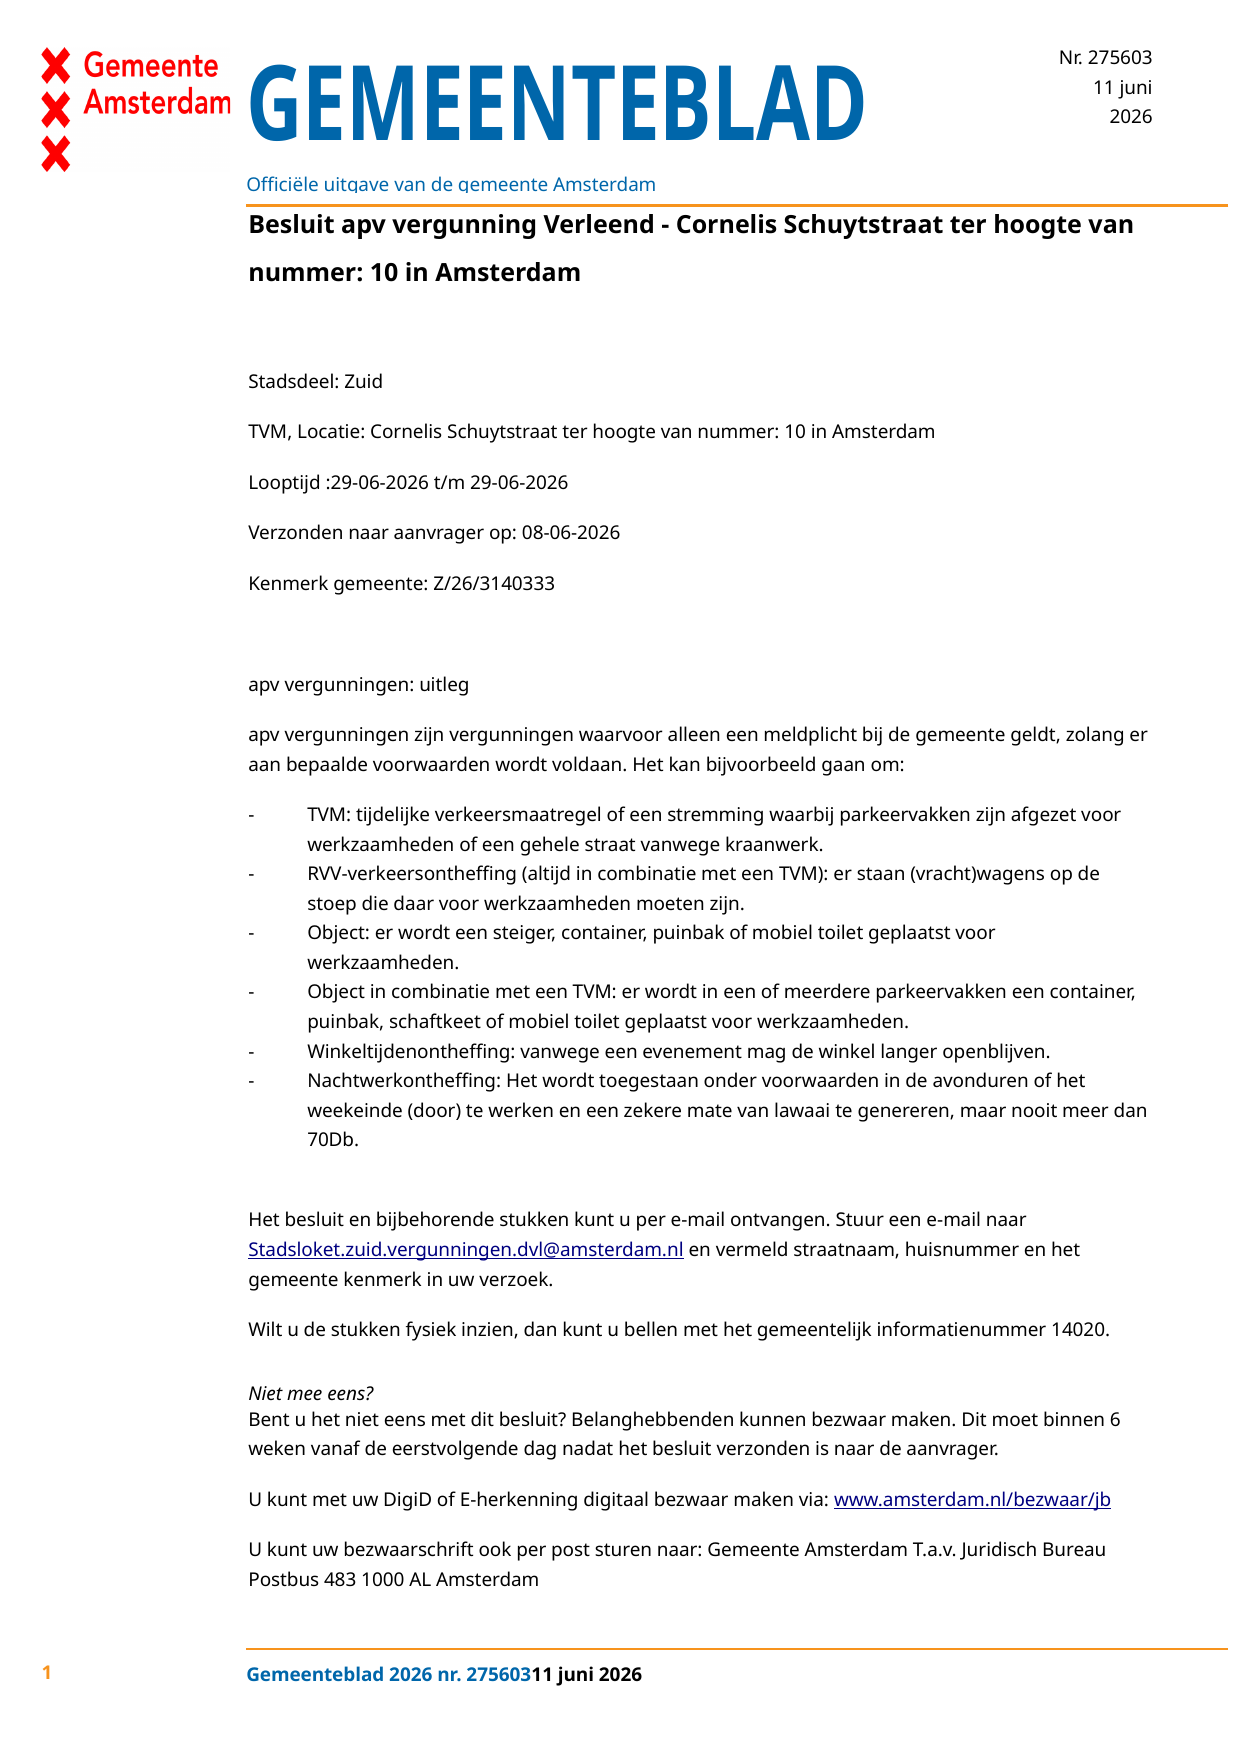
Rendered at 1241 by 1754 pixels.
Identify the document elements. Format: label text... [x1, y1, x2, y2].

list Object: er wordt een steiger, container, puinbak of mobiel toilet geplaatst voor werkzaamheden. [248, 919, 1152, 975]
text Wilt u de stukken fysiek inzien, dan kunt u bellen met het gemeentelijk informatienummer 14020. [248, 1316, 1152, 1342]
list Nachtwerkontheffing: Het wordt toegestaan onder voorwaarden in de avonduren of het weekeinde (door) te werken en een zekere mate van lawaai te genereren, maar nooit meer dan 70Db. [248, 1067, 1152, 1152]
text apv vergunningen zijn vergunningen waarvoor alleen een meldplicht bij de gemeente geldt, zolang er aan bepaalde voorwaarden wordt voldaan. Het kan bijvoorbeeld gaan om: [248, 721, 1152, 777]
text Bent u het niet eens met dit besluit? Belanghebbenden kunnen bezwaar maken. Dit moet binnen 6 weken vanaf de eerstvolgende dag nadat het besluit verzonden is naar de aanvrager. [248, 1406, 1152, 1461]
list RVV-verkeersontheffing (altijd in combinatie met een TVM): er staan (vracht)wagens op de stoep die daar voor werkzaamheden moeten zijn. [248, 860, 1152, 916]
text U kunt uw bezwaarschrift ook per post sturen naar: Gemeente Amsterdam T.a.v. Juridisch Bureau Postbus 483 1000 AL Amsterdam [248, 1536, 1152, 1592]
text Looptijd :29-06-2026 t/m 29-06-2026 [248, 469, 1152, 495]
text Besluit apv vergunning Verleend - Cornelis Schuytstraat ter hoogte van nummer: 10 in Amsterdam [248, 207, 1152, 288]
text TVM, Locatie: Cornelis Schuytstraat ter hoogte van nummer: 10 in Amsterdam [248, 419, 1152, 444]
text Kenmerk gemeente: Z/26/3140333 [248, 570, 1152, 596]
list Object in combinatie met een TVM: er wordt in een of meerdere parkeervakken een container, puinbak, schaftkeet of mobiel toilet geplaatst voor werkzaamheden. [248, 979, 1152, 1034]
list TVM: tijdelijke verkeersmaatregel of een stremming waarbij parkeervakken zijn afgezet voor werkzaamheden of een gehele straat vanwege kraanwerk. [248, 801, 1152, 857]
text Niet mee eens? [248, 1380, 1152, 1406]
list Winkeltijdenontheffing: vanwege een evenement mag de winkel langer openblijven. [248, 1038, 1152, 1064]
text U kunt met uw DigiD of E-herkenning digitaal bezwaar maken via: www.amsterdam.nl/bezwaar/jb [248, 1486, 1152, 1512]
text Het besluit en bijbehorende stukken kunt u per e-mail ontvangen. Stuur een e-mail naar Stadsloket.zuid.vergunningen.dvl@amsterdam.nl en vermeld straatnaam, huisnummer en het gemeente kenmerk in uw verzoek. [248, 1207, 1152, 1292]
text Verzonden naar aanvrager op: 08-06-2026 [248, 519, 1152, 545]
text apv vergunningen: uitleg [248, 671, 1152, 697]
text Stadsdeel: Zuid [248, 368, 1152, 394]
picture [41, 47, 231, 172]
